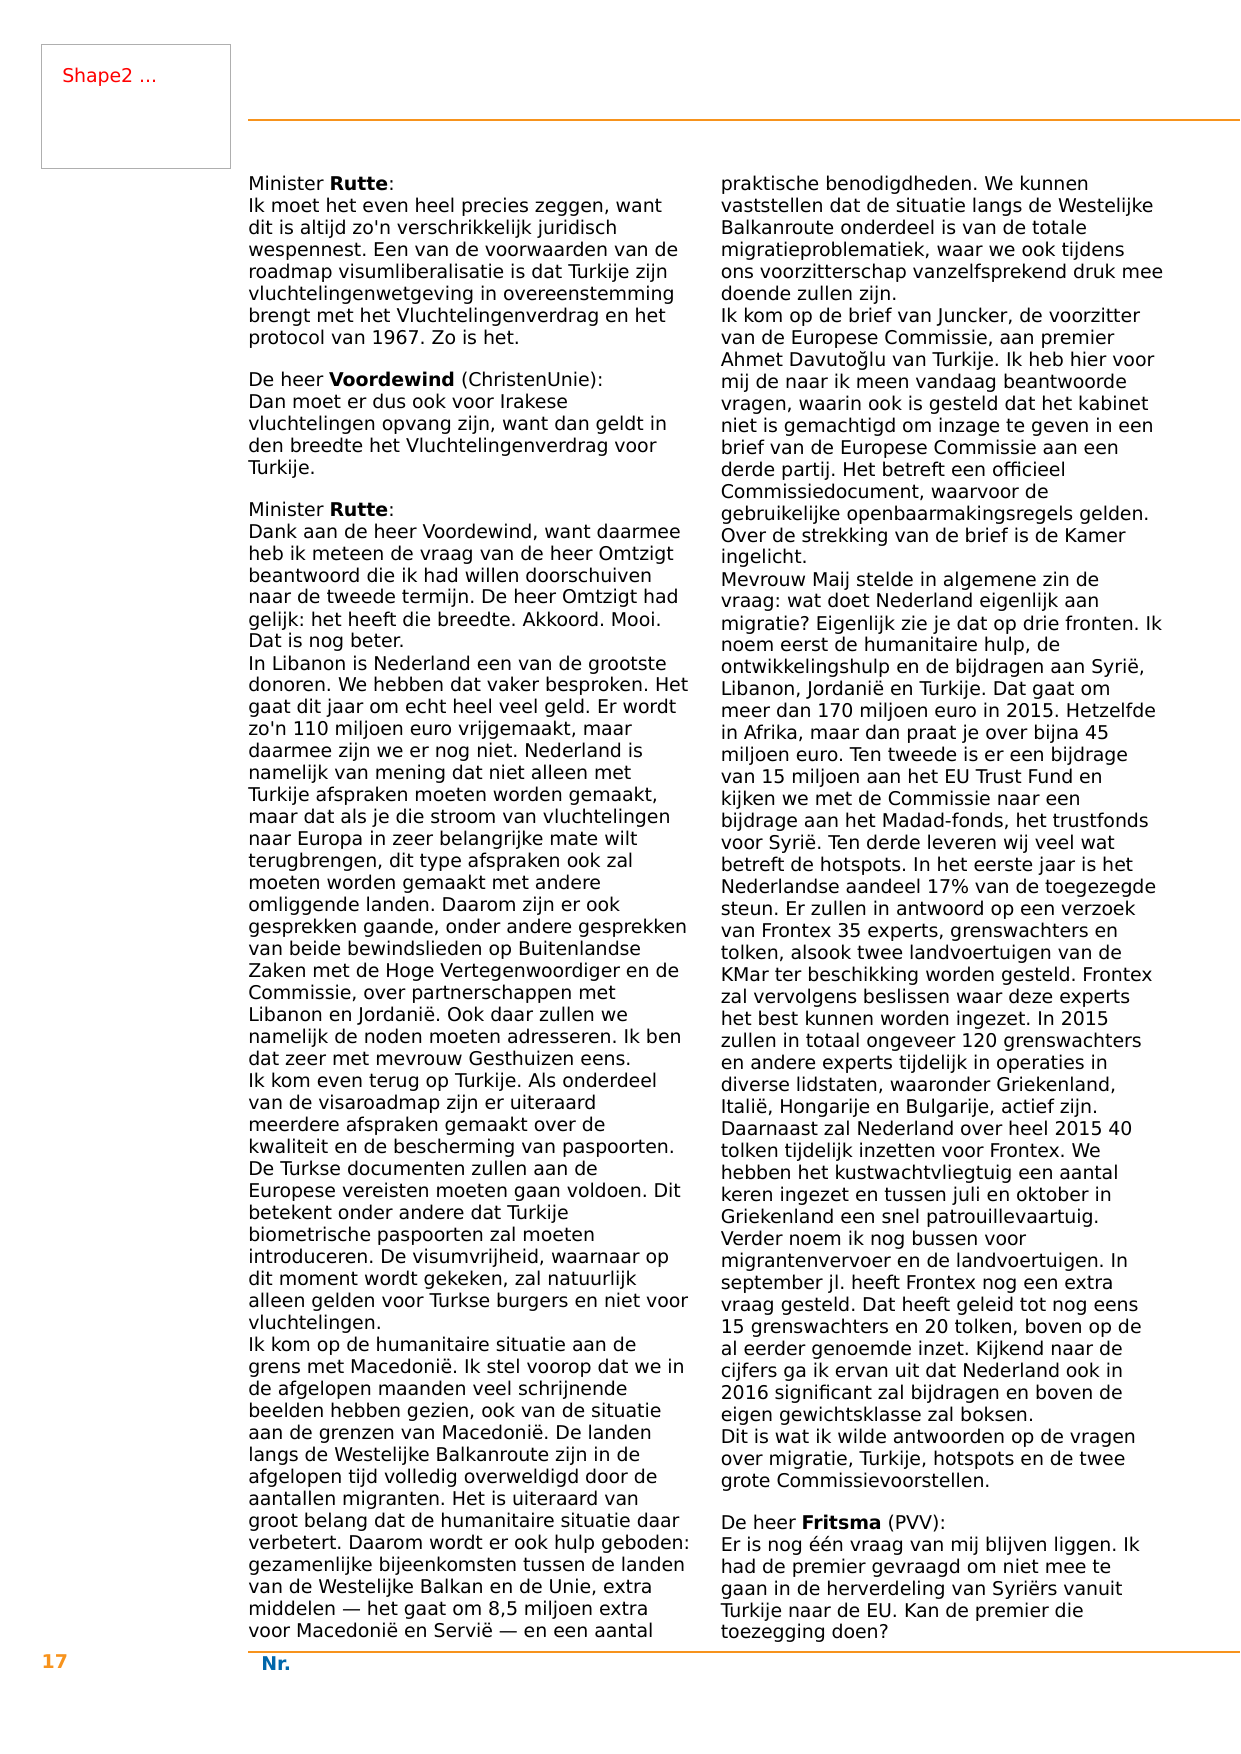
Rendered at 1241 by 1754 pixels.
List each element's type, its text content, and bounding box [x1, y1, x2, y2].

text Er is nog één vraag van mij blijven liggen. Ik had de premier gevraagd om niet mee te gaan in de herverdeling van Syriërs vanuit Turkije naar de EU. Kan de premier die toezegging doen? [721, 1533, 1163, 1643]
text De heer Voordewind (ChristenUnie): [248, 369, 691, 391]
text De heer Fritsma (PVV): [721, 1512, 1163, 1533]
text Ik kom op de humanitaire situatie aan de grens met Macedonië. Ik stel voorop dat we in de afgelopen maanden veel schrijnende beelden hebben gezien, ook van de situatie aan de grenzen van Macedonië. De landen langs de Westelijke Balkanroute zijn in de afgelopen tijd volledig overweldigd door de aantallen migranten. Het is uiteraard van groot belang dat de humanitaire situatie daar verbetert. Daarom wordt er ook hulp geboden: gezamenlijke bijeenkomsten tussen de landen van de Westelijke Balkan en de Unie, extra middelen — het gaat om 8,5 miljoen extra voor Macedonië en Servië — en een aantal [248, 1334, 691, 1641]
text Minister Rutte: [248, 498, 691, 521]
text Ik kom op de brief van Juncker, de voorzitter van de Europese Commissie, aan premier Ahmet Davutoğlu van Turkije. Ik heb hier voor mij de naar ik meen vandaag beantwoorde vragen, waarin ook is gesteld dat het kabinet niet is gemachtigd om inzage te geven in een brief van de Europese Commissie aan een derde partij. Het betreft een officieel Commissiedocument, waarvoor de gebruikelijke openbaarmakingsregels gelden. Over de strekking van de brief is de Kamer ingelicht. [721, 305, 1163, 568]
text Ik kom even terug op Turkije. Als onderdeel van de visaroadmap zijn er uiteraard meerdere afspraken gemaakt over de kwaliteit en de bescherming van paspoorten. De Turkse documenten zullen aan de Europese vereisten moeten gaan voldoen. Dit betekent onder andere dat Turkije biometrische paspoorten zal moeten introduceren. De visumvrijheid, waarnaar op dit moment wordt gekeken, zal natuurlijk alleen gelden voor Turkse burgers en niet voor vluchtelingen. [248, 1070, 691, 1334]
text Ik moet het even heel precies zeggen, want dit is altijd zo'n verschrikkelijk juridisch wespennest. Een van de voorwaarden van de roadmap visumliberalisatie is dat Turkije zijn vluchtelingenwetgeving in overeenstemming brengt met het Vluchtelingenverdrag en het protocol van 1967. Zo is het. [248, 195, 691, 349]
text Minister Rutte: [248, 173, 691, 195]
text praktische benodigdheden. We kunnen vaststellen dat de situatie langs de Westelijke Balkanroute onderdeel is van de totale migratieproblematiek, waar we ook tijdens ons voorzitterschap vanzelfsprekend druk mee doende zullen zijn. [721, 173, 1163, 305]
text In Libanon is Nederland een van de grootste donoren. We hebben dat vaker besproken. Het gaat dit jaar om echt heel veel geld. Er wordt zo'n 110 miljoen euro vrijgemaakt, maar daarmee zijn we er nog niet. Nederland is namelijk van mening dat niet alleen met Turkije afspraken moeten worden gemaakt, maar dat als je die stroom van vluchtelingen naar Europa in zeer belangrijke mate wilt terugbrengen, dit type afspraken ook zal moeten worden gemaakt met andere omliggende landen. Daarom zijn er ook gesprekken gaande, onder andere gesprekken van beide bewindslieden op Buitenlandse Zaken met de Hoge Vertegenwoordiger en de Commissie, over partnerschappen met Libanon en Jordanië. Ook daar zullen we namelijk de noden moeten adresseren. Ik ben dat zeer met mevrouw Gesthuizen eens. [248, 652, 691, 1070]
text Dank aan de heer Voordewind, want daarmee heb ik meteen de vraag van de heer Omtzigt beantwoord die ik had willen doorschuiven naar de tweede termijn. De heer Omtzigt had gelijk: het heeft die breedte. Akkoord. Mooi. Dat is nog beter. [248, 521, 691, 652]
text Mevrouw Maij stelde in algemene zin de vraag: wat doet Nederland eigenlijk aan migratie? Eigenlijk zie je dat op drie fronten. Ik noem eerst de humanitaire hulp, de ontwikkelingshulp en de bijdragen aan Syrië, Libanon, Jordanië en Turkije. Dat gaat om meer dan 170 miljoen euro in 2015. Hetzelfde in Afrika, maar dan praat je over bijna 45 miljoen euro. Ten tweede is er een bijdrage van 15 miljoen aan het EU Trust Fund en kijken we met de Commissie naar een bijdrage aan het Madad-fonds, het trustfonds voor Syrië. Ten derde leveren wij veel wat betreft de hotspots. In het eerste jaar is het Nederlandse aandeel 17% van de toegezegde steun. Er zullen in antwoord op een verzoek van Frontex 35 experts, grenswachters en tolken, alsook twee landvoertuigen van de KMar ter beschikking worden gesteld. Frontex zal vervolgens beslissen waar deze experts het best kunnen worden ingezet. In 2015 zullen in totaal ongeveer 120 grenswachters en andere experts tijdelijk in operaties in diverse lidstaten, waaronder Griekenland, Italië, Hongarije en Bulgarije, actief zijn. Daarnaast zal Nederland over heel 2015 40 tolken tijdelijk inzetten voor Frontex. We hebben het kustwachtvliegtuig een aantal keren ingezet en tussen juli en oktober in Griekenland een snel patrouillevaartuig. Verder noem ik nog bussen voor migrantenvervoer en de landvoertuigen. In september jl. heeft Frontex nog een extra vraag gesteld. Dat heeft geleid tot nog eens 15 grenswachters en 20 tolken, boven op de al eerder genoemde inzet. Kijkend naar de cijfers ga ik ervan uit dat Nederland ook in 2016 significant zal bijdragen en boven de eigen gewichtsklasse zal boksen. [721, 568, 1163, 1426]
text Dan moet er dus ook voor Irakese vluchtelingen opvang zijn, want dan geldt in den breedte het Vluchtelingenverdrag voor Turkije. [248, 391, 691, 478]
text Dit is wat ik wilde antwoorden op de vragen over migratie, Turkije, hotspots en de twee grote Commissievoorstellen. [721, 1426, 1163, 1492]
